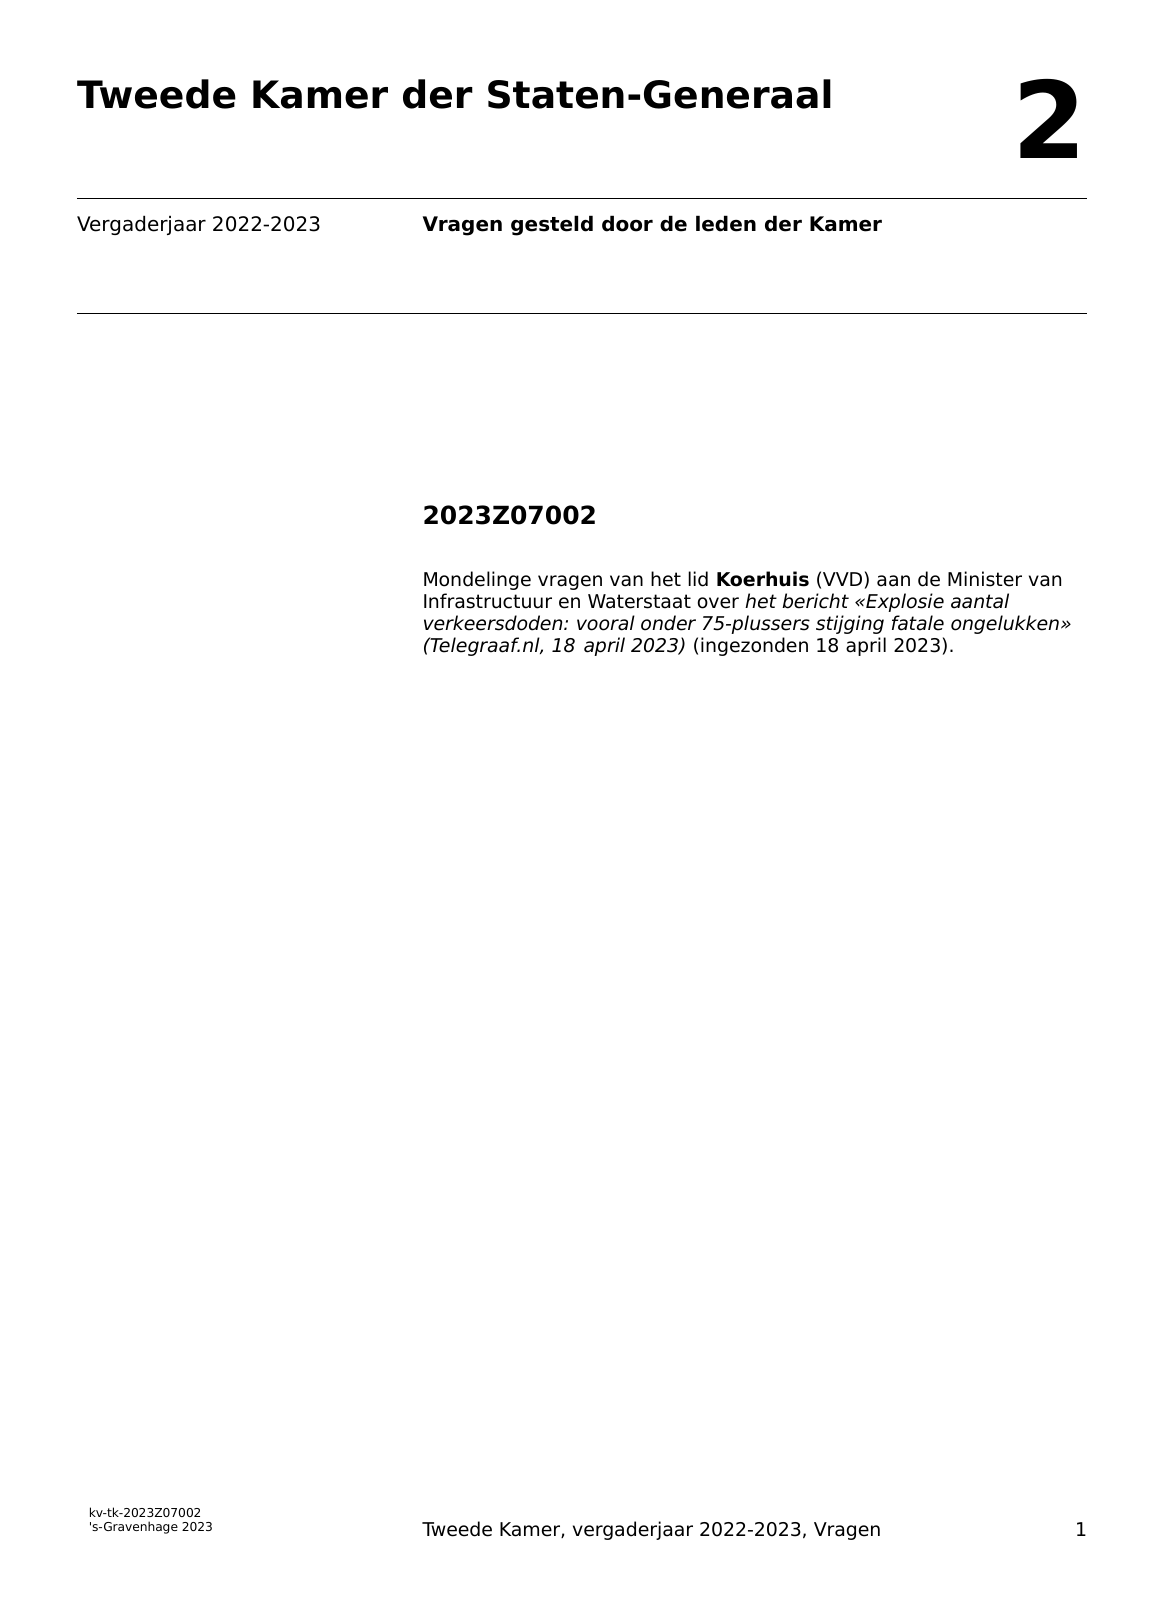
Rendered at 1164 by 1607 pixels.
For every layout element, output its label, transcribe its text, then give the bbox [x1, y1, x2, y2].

table_cell Vergaderjaar 2022-2023 [77, 199, 422, 313]
text kv-tk-2023Z07002 [88, 1506, 323, 1520]
text Mondelinge vragen van het lid Koerhuis (VVD) aan de Minister van Infrastructuur en Waterstaat over het bericht «Explosie aantal verkeersdoden: vooral onder 75-plussers stijging fatale ongelukken» (Telegraaf.nl, 18 april 2023) (ingezonden 18 april 2023). [422, 569, 1087, 657]
table_cell Vragen gesteld door de leden der Kamer [422, 199, 1087, 313]
text 2023Z07002 [422, 501, 1087, 531]
table_header Tweede Kamer der Staten-Generaal [77, 59, 886, 198]
table_header 2 [886, 59, 1087, 198]
text 's-Gravenhage 2023 [88, 1520, 323, 1534]
